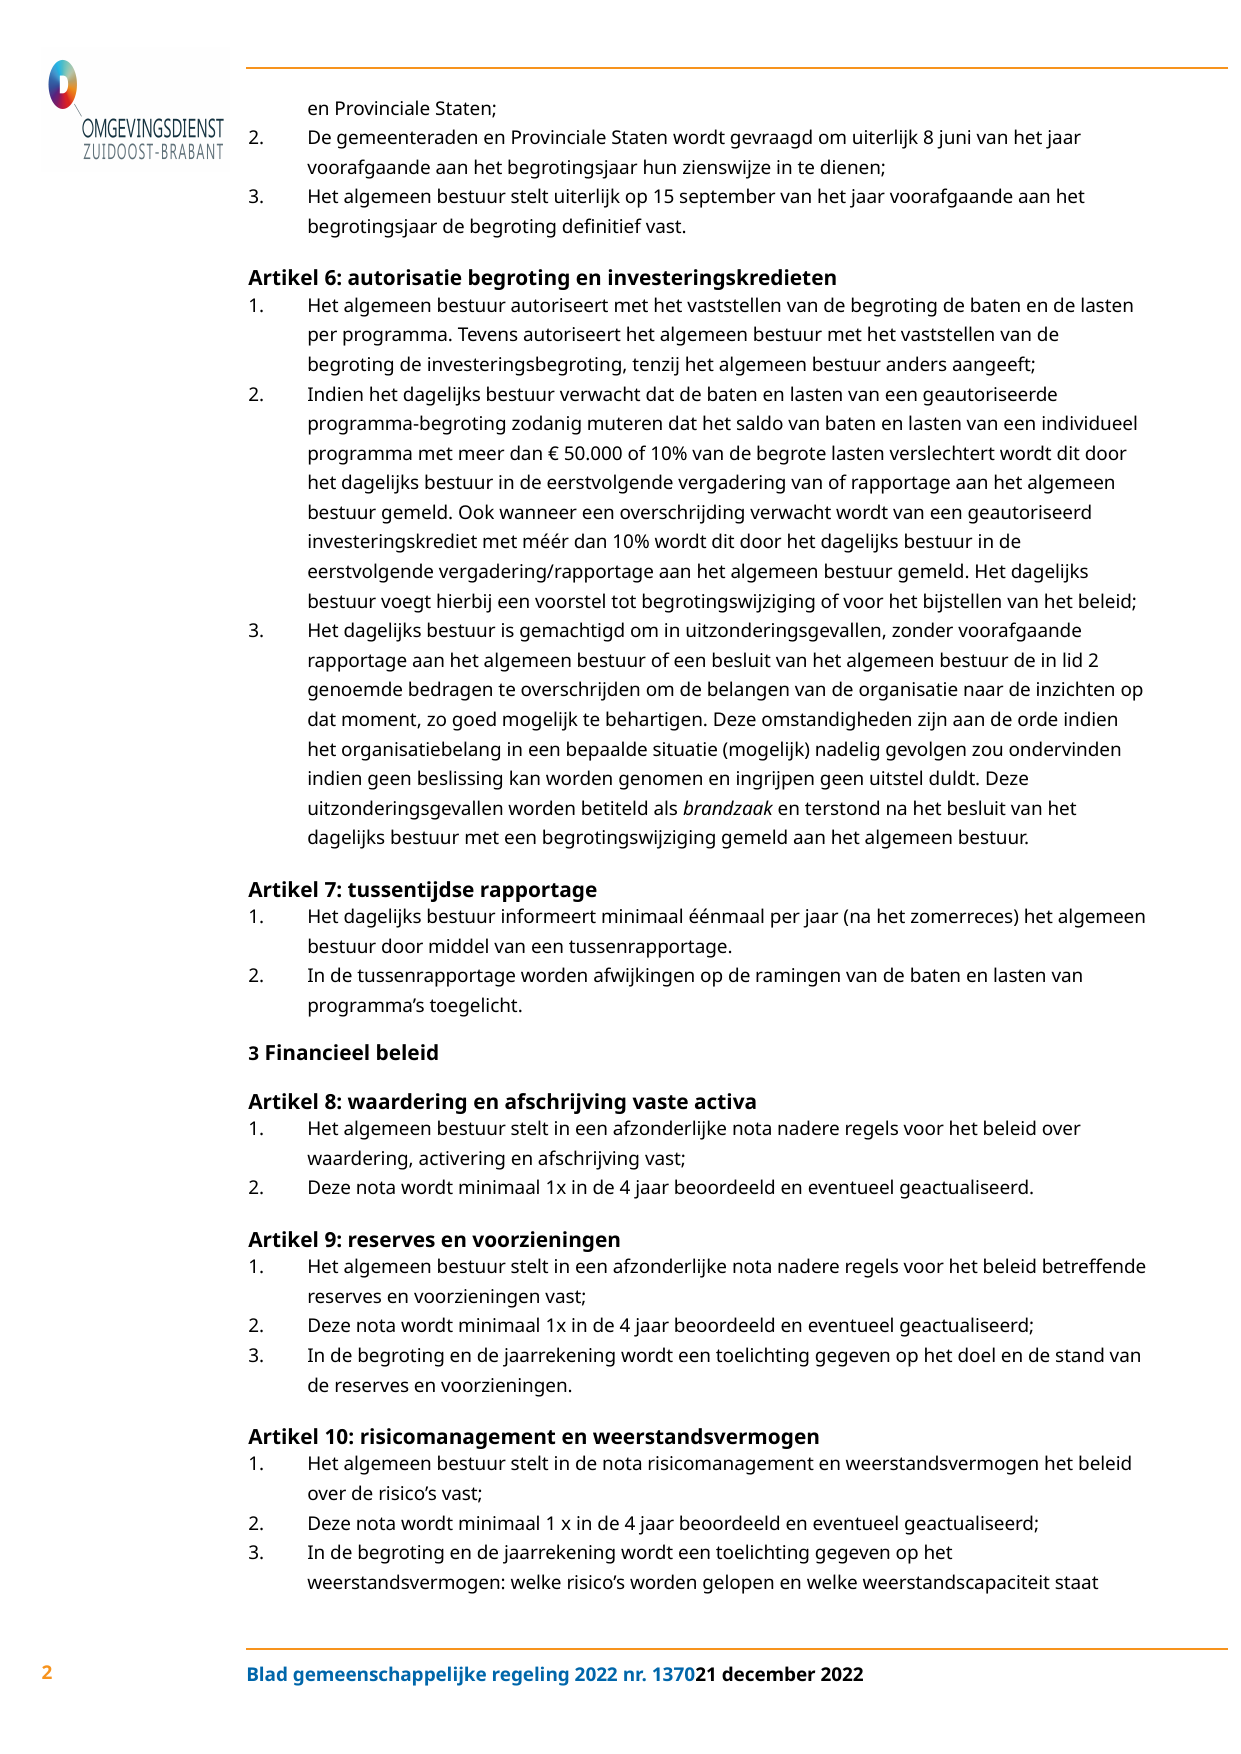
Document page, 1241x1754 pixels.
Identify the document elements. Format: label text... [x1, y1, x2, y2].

text Artikel 6: autorisatie begroting en investeringskredieten [248, 263, 1152, 292]
list Het algemeen bestuur stelt in een afzonderlijke nota nadere regels voor het beleid betreffende reserves en voorzieningen vast; [248, 1253, 1152, 1309]
list In de begroting en de jaarrekening wordt een toelichting gegeven op het doel en de stand van de reserves en voorzieningen. [248, 1342, 1152, 1397]
list Indien het dagelijks bestuur verwacht dat de baten en lasten van een geautoriseerde programma-begroting zodanig muteren dat het saldo van baten en lasten van een individueel programma met meer dan € 50.000 of 10% van de begrote lasten verslechtert wordt dit door het dagelijks bestuur in de eerstvolgende vergadering van of rapportage aan het algemeen bestuur gemeld. Ook wanneer een overschrijding verwacht wordt van een geautoriseerd investeringskrediet met méér dan 10% wordt dit door het dagelijks bestuur in de eerstvolgende vergadering/rapportage aan het algemeen bestuur gemeld. Het dagelijks bestuur voegt hierbij een voorstel tot begrotingswijziging of voor het bijstellen van het beleid; [248, 381, 1152, 613]
list Het dagelijks bestuur is gemachtigd om in uitzonderingsgevallen, zonder voorafgaande rapportage aan het algemeen bestuur of een besluit van het algemeen bestuur de in lid 2 genoemde bedragen te overschrijden om de belangen van de organisatie naar de inzichten op dat moment, zo goed mogelijk te behartigen. Deze omstandigheden zijn aan de orde indien het organisatiebelang in een bepaalde situatie (mogelijk) nadelig gevolgen zou ondervinden indien geen beslissing kan worden genomen en ingrijpen geen uitstel duldt. Deze uitzonderingsgevallen worden betiteld als brandzaak en terstond na het besluit van het dagelijks bestuur met een begrotingswijziging gemeld aan het algemeen bestuur. [248, 617, 1152, 850]
list Het algemeen bestuur stelt uiterlijk op 15 september van het jaar voorafgaande aan het begrotingsjaar de begroting definitief vast. [248, 183, 1152, 239]
list en Provinciale Staten; [248, 95, 1152, 121]
list Deze nota wordt minimaal 1x in de 4 jaar beoordeeld en eventueel geactualiseerd. [248, 1174, 1152, 1200]
picture [41, 47, 231, 172]
list De gemeenteraden en Provinciale Staten wordt gevraagd om uiterlijk 8 juni van het jaar voorafgaande aan het begrotingsjaar hun zienswijze in te dienen; [248, 124, 1152, 180]
list Het algemeen bestuur autoriseert met het vaststellen van de begroting de baten en de lasten per programma. Tevens autoriseert het algemeen bestuur met het vaststellen van de begroting de investeringsbegroting, tenzij het algemeen bestuur anders aangeeft; [248, 292, 1152, 377]
list Het algemeen bestuur stelt in een afzonderlijke nota nadere regels voor het beleid over waardering, activering en afschrijving vast; [248, 1115, 1152, 1171]
list In de tussenrapportage worden afwijkingen op de ramingen van de baten en lasten van programma’s toegelicht. [248, 962, 1152, 1018]
list Het algemeen bestuur stelt in de nota risicomanagement en weerstandsvermogen het beleid over de risico’s vast; [248, 1451, 1152, 1506]
list Deze nota wordt minimaal 1 x in de 4 jaar beoordeeld en eventueel geactualiseerd; [248, 1510, 1152, 1536]
list Het dagelijks bestuur informeert minimaal éénmaal per jaar (na het zomerreces) het algemeen bestuur door middel van een tussenrapportage. [248, 903, 1152, 959]
text Artikel 10: risicomanagement en weerstandsvermogen [248, 1422, 1152, 1451]
text Artikel 8: waardering en afschrijving vaste activa [248, 1087, 1152, 1115]
text Artikel 9: reserves en voorzieningen [248, 1225, 1152, 1253]
list Deze nota wordt minimaal 1x in de 4 jaar beoordeeld en eventueel geactualiseerd; [248, 1313, 1152, 1338]
list In de begroting en de jaarrekening wordt een toelichting gegeven op het weerstandsvermogen: welke risico’s worden gelopen en welke weerstandscapaciteit staat [248, 1539, 1152, 1595]
text 3 Financieel beleid [248, 1038, 1152, 1066]
text Artikel 7: tussentijdse rapportage [248, 875, 1152, 903]
